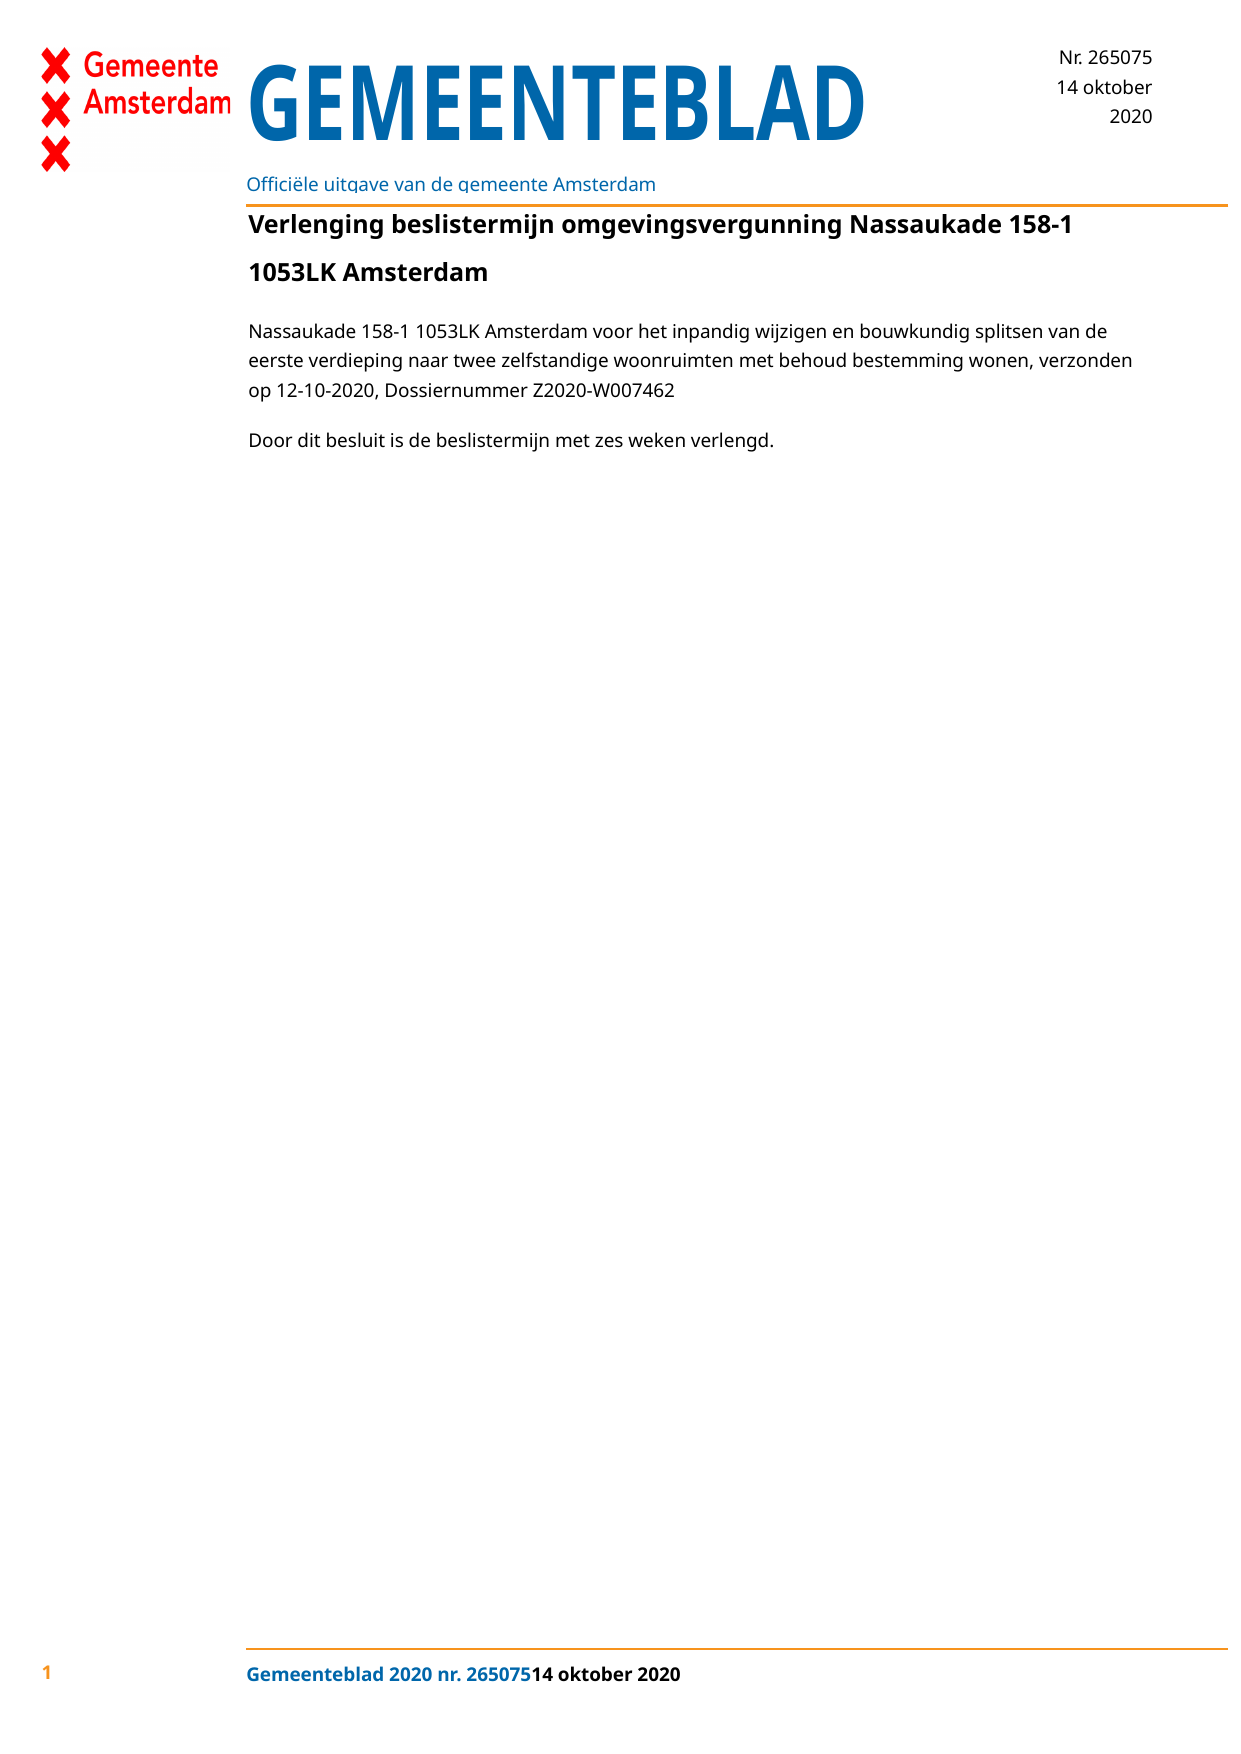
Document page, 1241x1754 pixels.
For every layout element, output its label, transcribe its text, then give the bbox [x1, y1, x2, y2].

picture [41, 47, 231, 172]
text Verlenging beslistermijn omgevingsvergunning Nassaukade 158-1 1053LK Amsterdam [248, 207, 1152, 288]
text Door dit besluit is de beslistermijn met zes weken verlengd. [248, 427, 1152, 453]
text Nassaukade 158-1 1053LK Amsterdam voor het inpandig wijzigen en bouwkundig splitsen van de eerste verdieping naar twee zelfstandige woonruimten met behoud bestemming wonen, verzonden op 12-10-2020, Dossiernummer Z2020-W007462 [248, 318, 1152, 403]
